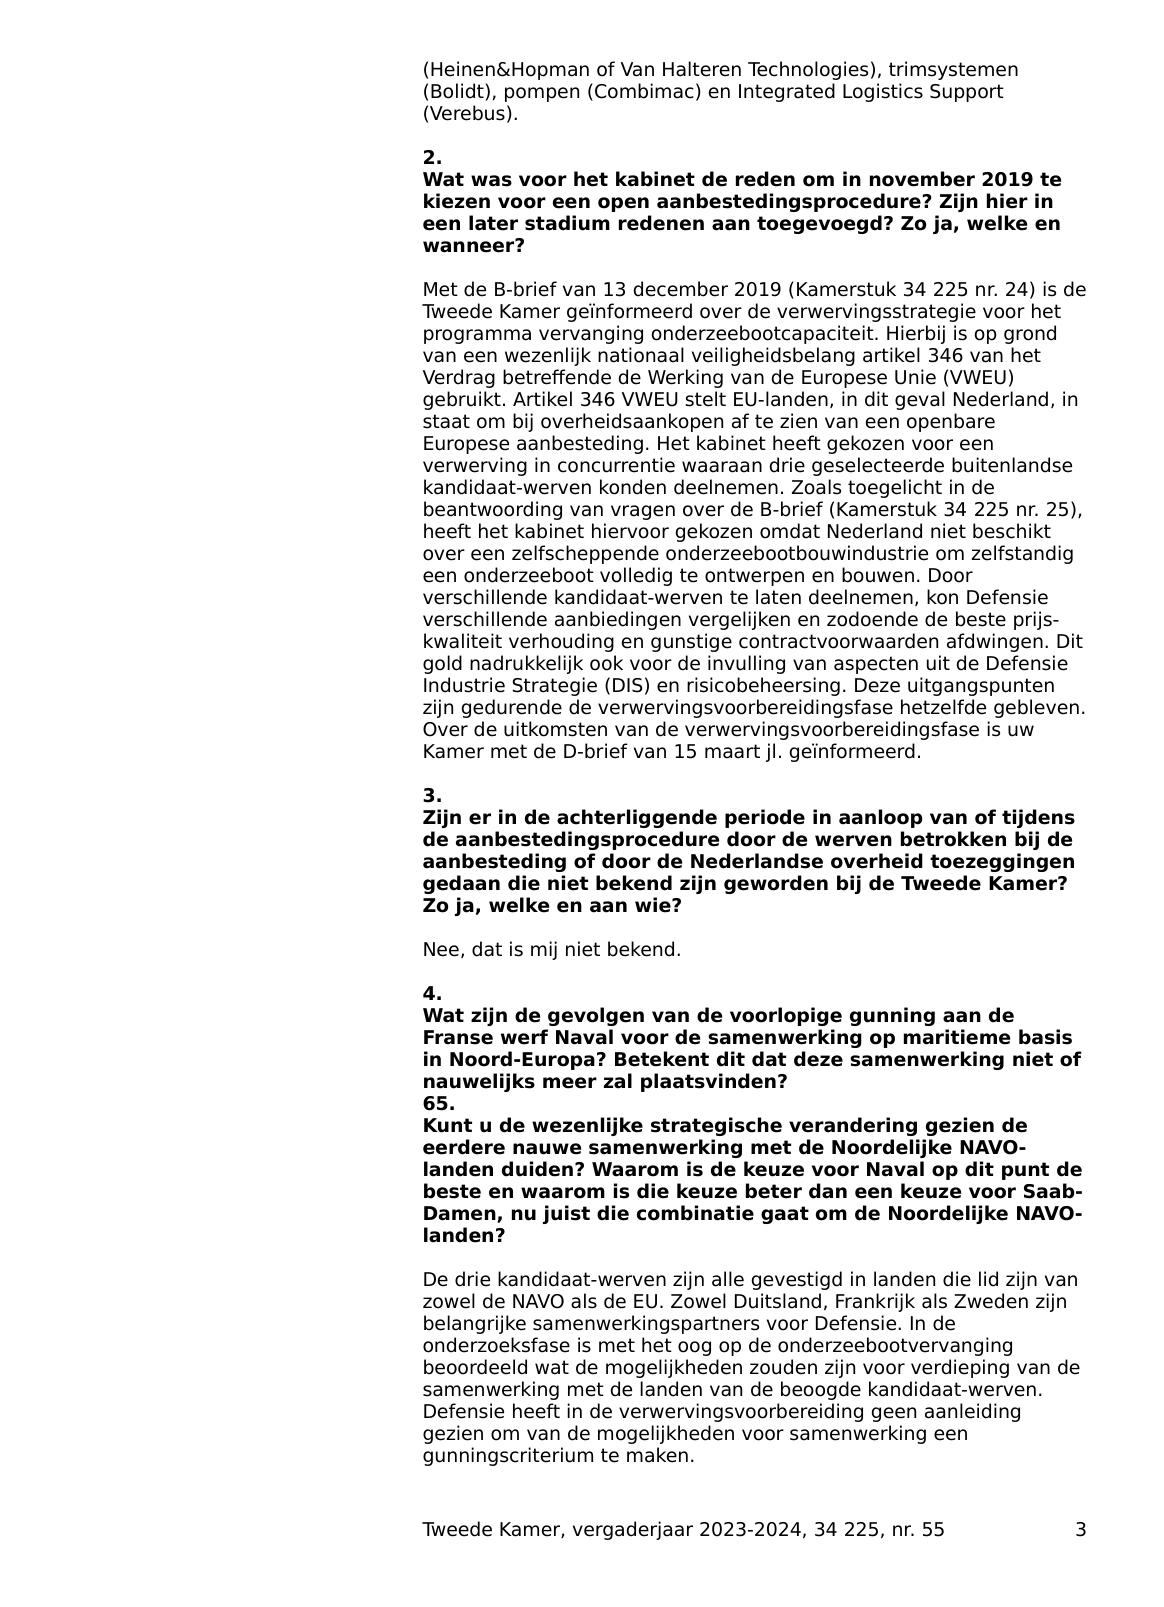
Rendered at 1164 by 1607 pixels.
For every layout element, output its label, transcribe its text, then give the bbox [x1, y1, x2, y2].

text (Heinen&Hopman of Van Halteren Technologies), trimsystemen (Bolidt), pompen (Combimac) en Integrated Logistics Support (Verebus). [422, 59, 1087, 125]
text De drie kandidaat-werven zijn alle gevestigd in landen die lid zijn van zowel de NAVO als de EU. Zowel Duitsland, Frankrijk als Zweden zijn belangrijke samenwerkingspartners voor Defensie. In de onderzoeksfase is met het oog op de onderzeebootvervanging beoordeeld wat de mogelijkheden zouden zijn voor verdieping van de samenwerking met de landen van de beoogde kandidaat-werven. Defensie heeft in de verwervingsvoorbereiding geen aanleiding gezien om van de mogelijkheden voor samenwerking een gunningscriterium te maken. [422, 1269, 1087, 1467]
text Nee, dat is mij niet bekend. [422, 939, 1087, 961]
text 3. [422, 785, 1087, 807]
text Wat was voor het kabinet de reden om in november 2019 te kiezen voor een open aanbestedingsprocedure? Zijn hier in een later stadium redenen aan toegevoegd? Zo ja, welke en wanneer? [422, 169, 1087, 257]
text 2. [422, 147, 1087, 169]
text Kunt u de wezenlijke strategische verandering gezien de eerdere nauwe samenwerking met de Noordelijke NAVO-landen duiden? Waarom is de keuze voor Naval op dit punt de beste en waarom is die keuze beter dan een keuze voor Saab-Damen, nu juist die combinatie gaat om de Noordelijke NAVO-landen? [422, 1115, 1087, 1247]
text Zijn er in de achterliggende periode in aanloop van of tijdens de aanbestedingsprocedure door de werven betrokken bij de aanbesteding of door de Nederlandse overheid toezeggingen gedaan die niet bekend zijn geworden bij de Tweede Kamer? Zo ja, welke en aan wie? [422, 807, 1087, 917]
text 65. [422, 1093, 1087, 1115]
text Met de B-brief van 13 december 2019 (Kamerstuk 34 225 nr. 24) is de Tweede Kamer geïnformeerd over de verwervingsstrategie voor het programma vervanging onderzeebootcapaciteit. Hierbij is op grond van een wezenlijk nationaal veiligheidsbelang artikel 346 van het Verdrag betreffende de Werking van de Europese Unie (VWEU) gebruikt. Artikel 346 VWEU stelt EU-landen, in dit geval Nederland, in staat om bij overheidsaankopen af te zien van een openbare Europese aanbesteding. Het kabinet heeft gekozen voor een verwerving in concurrentie waaraan drie geselecteerde buitenlandse kandidaat-werven konden deelnemen. Zoals toegelicht in de beantwoording van vragen over de B-brief (Kamerstuk 34 225 nr. 25), heeft het kabinet hiervoor gekozen omdat Nederland niet beschikt over een zelfscheppende onderzeebootbouwindustrie om zelfstandig een onderzeeboot volledig te ontwerpen en bouwen. Door verschillende kandidaat-werven te laten deelnemen, kon Defensie verschillende aanbiedingen vergelijken en zodoende de beste prijs-kwaliteit verhouding en gunstige contractvoorwaarden afdwingen. Dit gold nadrukkelijk ook voor de invulling van aspecten uit de Defensie Industrie Strategie (DIS) en risicobeheersing. Deze uitgangspunten zijn gedurende de verwervingsvoorbereidingsfase hetzelfde gebleven. Over de uitkomsten van de verwervingsvoorbereidingsfase is uw Kamer met de D-brief van 15 maart jl. geïnformeerd. [422, 279, 1087, 763]
text Wat zijn de gevolgen van de voorlopige gunning aan de Franse werf Naval voor de samenwerking op maritieme basis in Noord-Europa? Betekent dit dat deze samenwerking niet of nauwelijks meer zal plaatsvinden? [422, 1005, 1087, 1093]
text 4. [422, 983, 1087, 1005]
